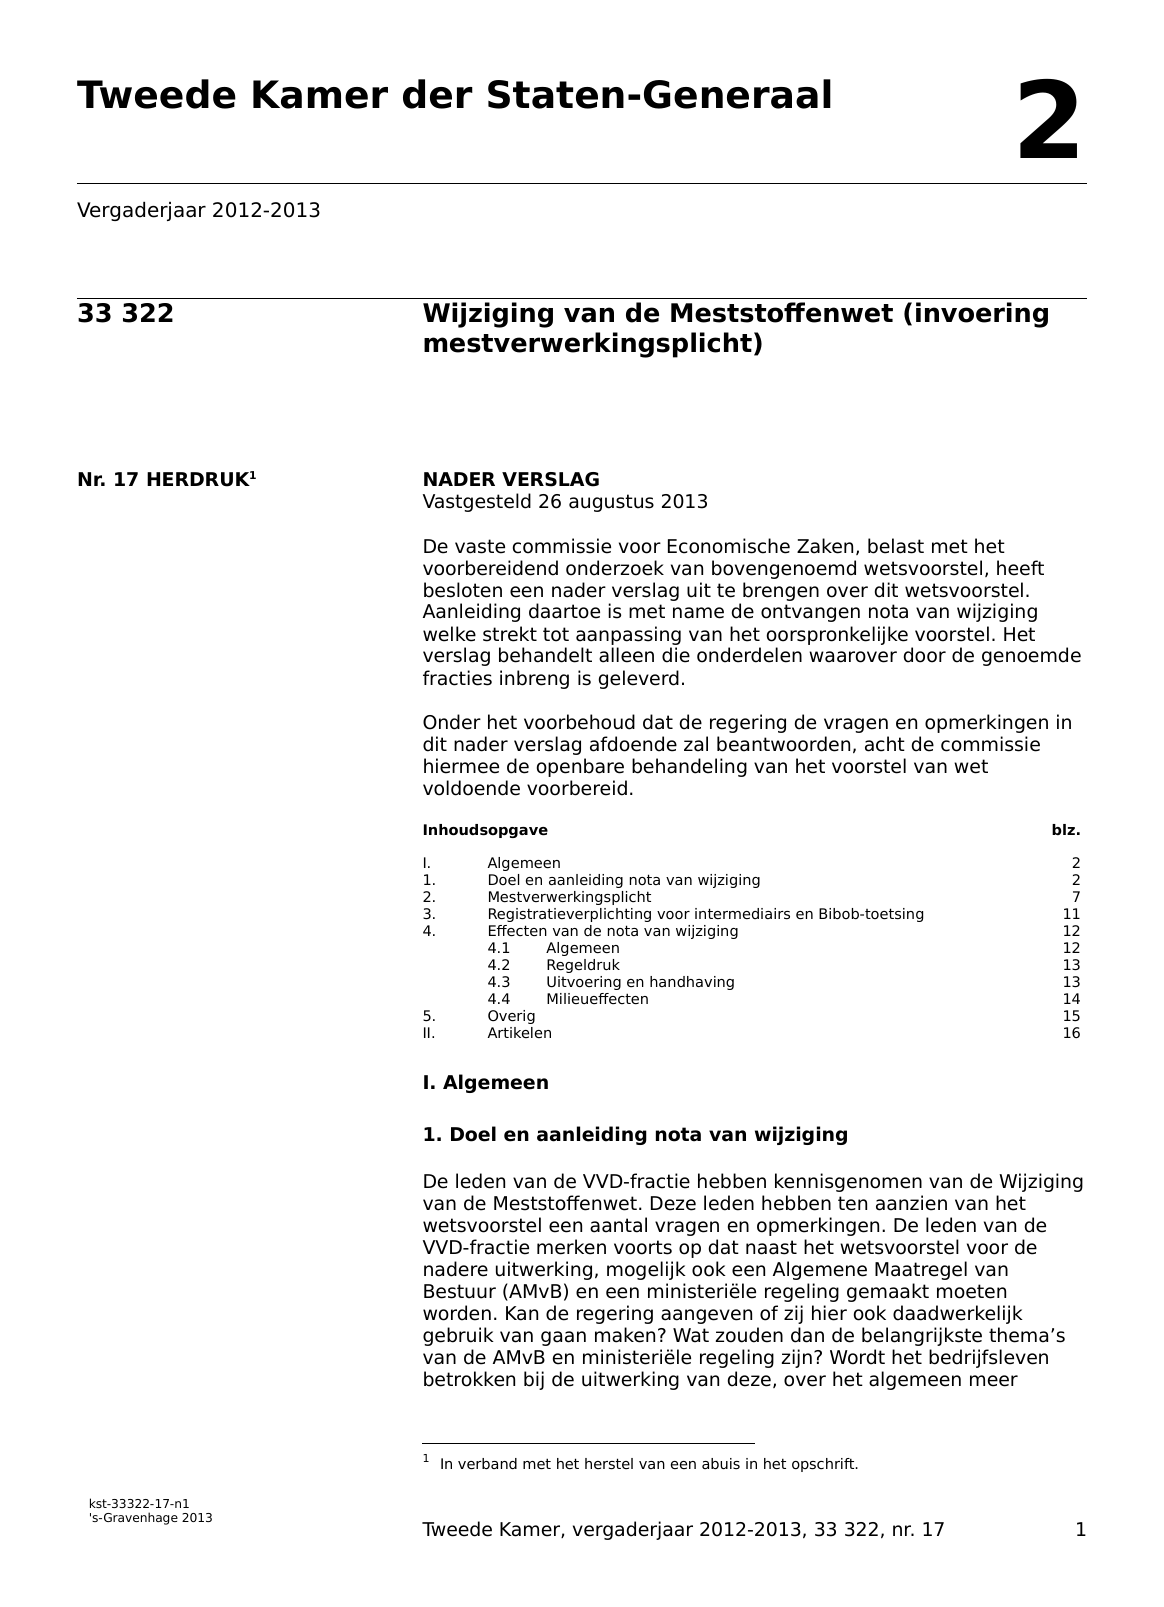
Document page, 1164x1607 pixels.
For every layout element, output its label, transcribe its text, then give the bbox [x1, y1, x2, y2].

text De vaste commissie voor Economische Zaken, belast met het voorbereidend onderzoek van bovengenoemd wetsvoorstel, heeft besloten een nader verslag uit te brengen over dit wetsvoorstel. Aanleiding daartoe is met name de ontvangen nota van wijziging welke strekt tot aanpassing van het oorspronkelijke voorstel. Het verslag behandelt alleen die onderdelen waarover door de genoemde fracties inbreng is geleverd. [422, 536, 1087, 689]
text 's-Gravenhage 2013 [88, 1511, 323, 1525]
table_cell 7 [1013, 889, 1087, 906]
table_cell [422, 940, 481, 957]
table_cell 2 [1013, 872, 1087, 889]
table_cell 5. [422, 1008, 481, 1025]
table_cell [422, 957, 481, 974]
table_header Tweede Kamer der Staten-Generaal [77, 59, 886, 183]
table_cell 4.4 [481, 991, 540, 1008]
table_cell Artikelen [481, 1025, 1013, 1042]
table_cell II. [422, 1025, 481, 1042]
table_cell 11 [1013, 906, 1087, 923]
table_cell 15 [1013, 1008, 1087, 1025]
table_cell 4.2 [481, 957, 540, 974]
table_cell 2 [1013, 855, 1087, 872]
table_header blz. [1013, 821, 1087, 838]
table_cell 1. [422, 872, 481, 889]
table_cell 14 [1013, 991, 1087, 1008]
table_cell 4. [422, 923, 481, 940]
subtitle 33 322 Wijziging van de Meststoffenwet (invoering mestverwerkingsplicht) [77, 299, 1087, 358]
table_cell Overig [481, 1008, 1013, 1025]
text kst-33322-17-n1 [88, 1497, 323, 1511]
table_cell [422, 991, 481, 1008]
table_cell 12 [1013, 923, 1087, 940]
table_cell Milieueffecten [540, 991, 1013, 1008]
table_cell Effecten van de nota van wijziging [481, 923, 1013, 940]
text De leden van de VVD-fractie hebben kennisgenomen van de Wijziging van de Meststoffenwet. Deze leden hebben ten aanzien van het wetsvoorstel een aantal vragen en opmerkingen. De leden van de VVD-fractie merken voorts op dat naast het wetsvoorstel voor de nadere uitwerking, mogelijk ook een Algemene Maatregel van Bestuur (AMvB) en een ministeriële regeling gemaakt moeten worden. Kan de regering aangeven of zij hier ook daadwerkelijk gebruik van gaan maken? Wat zouden dan de belangrijkste thema’s van de AMvB en ministeriële regeling zijn? Wordt het bedrijfsleven betrokken bij de uitwerking van deze, over het algemeen meer [422, 1171, 1087, 1391]
table_cell Algemeen [540, 940, 1013, 957]
table_cell Registratieverplichting voor intermediairs en Bibob-toetsing [481, 906, 1013, 923]
table_cell Doel en aanleiding nota van wijziging [481, 872, 1013, 889]
table_cell [540, 838, 1013, 855]
table_header 2 [886, 59, 1087, 183]
table_cell 4.3 [481, 974, 540, 991]
text Onder het voorbehoud dat de regering de vragen en opmerkingen in dit nader verslag afdoende zal beantwoorden, acht de commissie hiermee de openbare behandeling van het voorstel van wet voldoende voorbereid. [422, 712, 1087, 799]
table_header Inhoudsopgave [422, 821, 1013, 838]
table_cell [422, 974, 481, 991]
text In verband met het herstel van een abuis in het opschrift. [422, 1452, 1087, 1474]
table_cell 12 [1013, 940, 1087, 957]
table_cell [1013, 838, 1087, 855]
table_cell Vergaderjaar 2012-2013 [77, 184, 1087, 298]
table_cell Regeldruk [540, 957, 1013, 974]
text Vastgesteld 26 augustus 2013 [422, 491, 1087, 513]
subtitle Nr. 17 HERDRUK NADER VERSLAG [77, 469, 1087, 491]
table_cell I. [422, 855, 481, 872]
table_cell 13 [1013, 957, 1087, 974]
table_cell 4.1 [481, 940, 540, 957]
table_cell [481, 838, 540, 855]
subtitle 1. Doel en aanleiding nota van wijziging [422, 1124, 1087, 1146]
table_cell 13 [1013, 974, 1087, 991]
table_cell Uitvoering en handhaving [540, 974, 1013, 991]
subtitle I. Algemeen [422, 1072, 1087, 1094]
table_cell Mestverwerkingsplicht [481, 889, 1013, 906]
table_cell Algemeen [481, 855, 1013, 872]
table_cell 16 [1013, 1025, 1087, 1042]
table_cell [422, 838, 481, 855]
table_cell 3. [422, 906, 481, 923]
table_cell 2. [422, 889, 481, 906]
